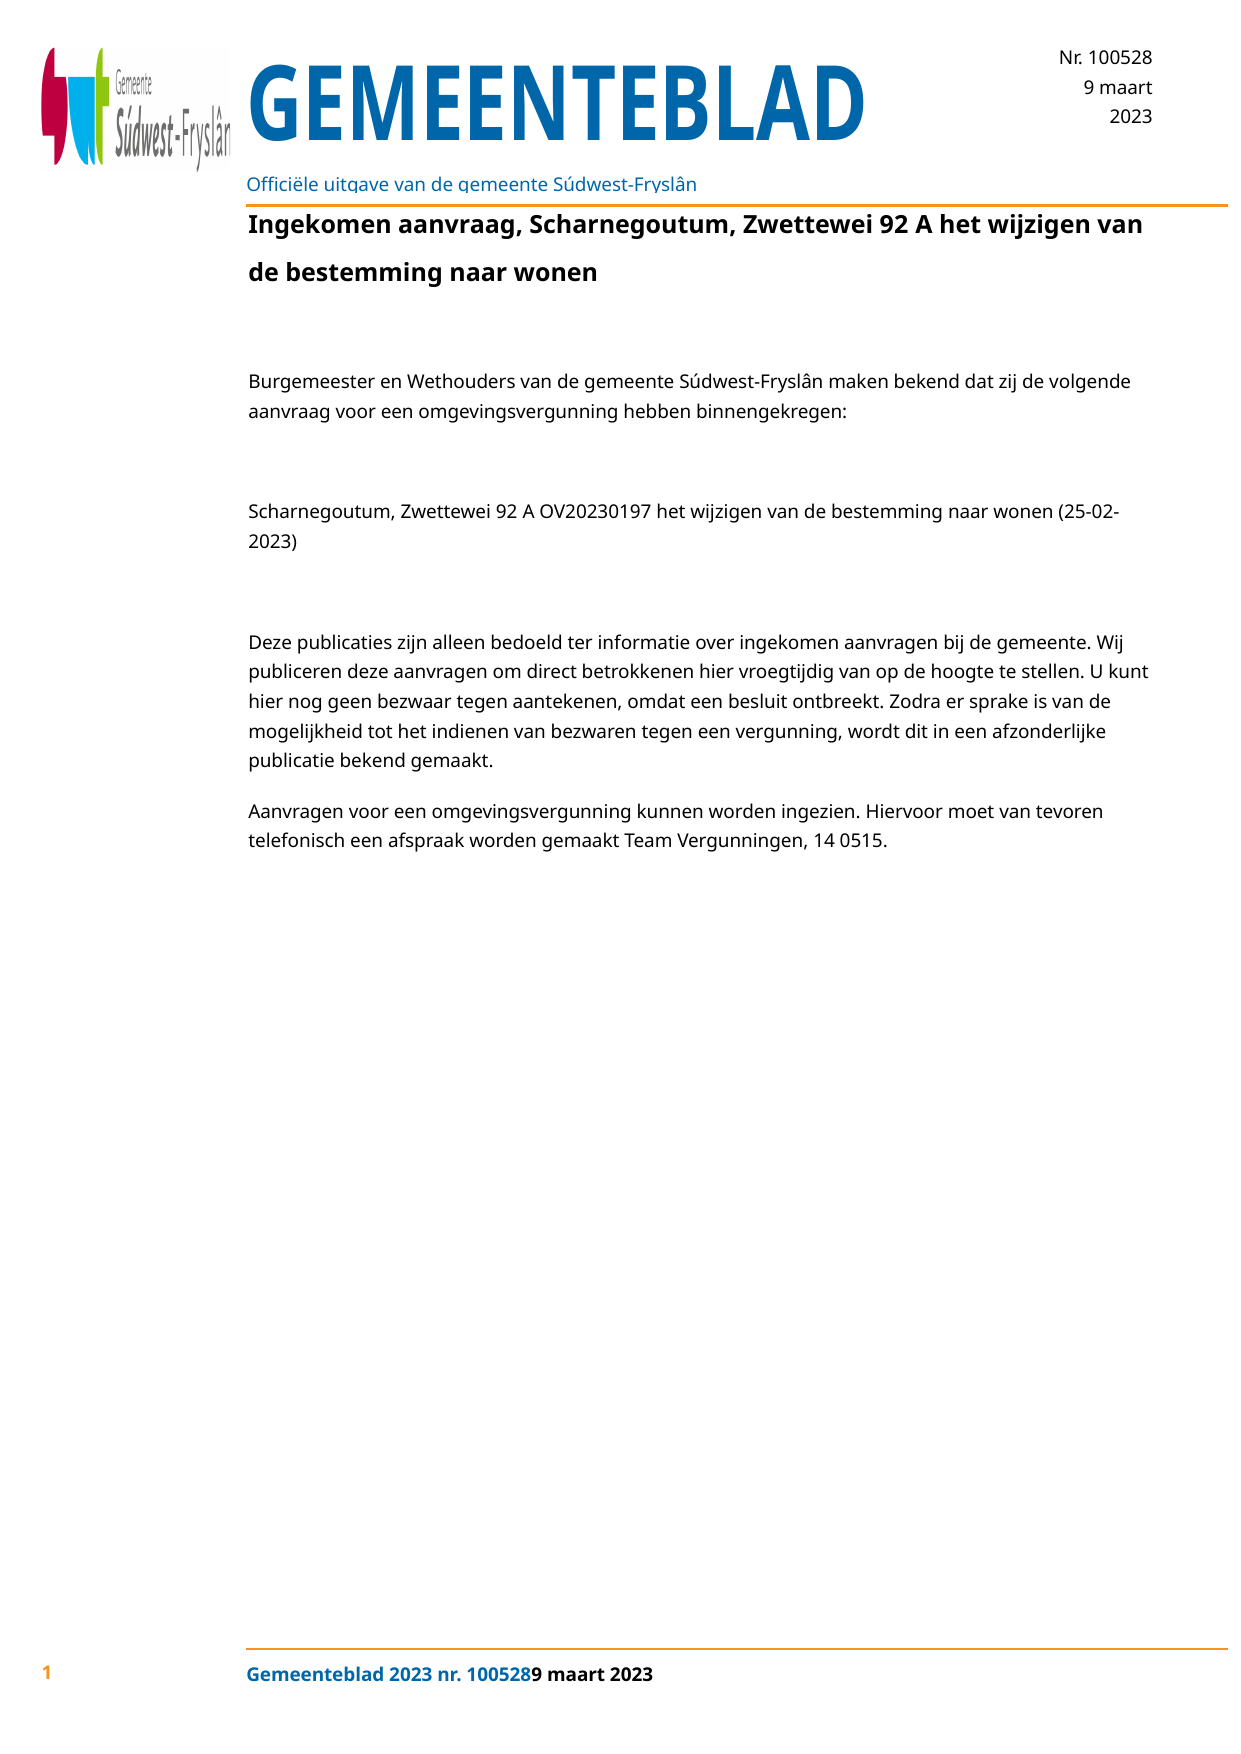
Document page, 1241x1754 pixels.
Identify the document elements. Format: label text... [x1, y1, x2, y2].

text Burgemeester en Wethouders van de gemeente Súdwest-Fryslân maken bekend dat zij de volgende aanvraag voor een omgevingsvergunning hebben binnengekregen: [248, 368, 1152, 424]
text Ingekomen aanvraag, Scharnegoutum, Zwettewei 92 A het wijzigen van de bestemming naar wonen [248, 207, 1152, 288]
text Deze publicaties zijn alleen bedoeld ter informatie over ingekomen aanvragen bij de gemeente. Wij publiceren deze aanvragen om direct betrokkenen hier vroegtijdig van op de hoogte te stellen. U kunt hier nog geen bezwaar tegen aantekenen, omdat een besluit ontbreekt. Zodra er sprake is van de mogelijkheid tot het indienen van bezwaren tegen een vergunning, wordt dit in een afzonderlijke publicatie bekend gemaakt. [248, 629, 1152, 773]
text Aanvragen voor een omgevingsvergunning kunnen worden ingezien. Hiervoor moet van tevoren telefonisch een afspraak worden gemaakt Team Vergunningen, 14 0515. [248, 798, 1152, 853]
picture [41, 47, 231, 172]
text Scharnegoutum, Zwettewei 92 A OV20230197 het wijzigen van de bestemming naar wonen (25-02-2023) [248, 499, 1152, 554]
